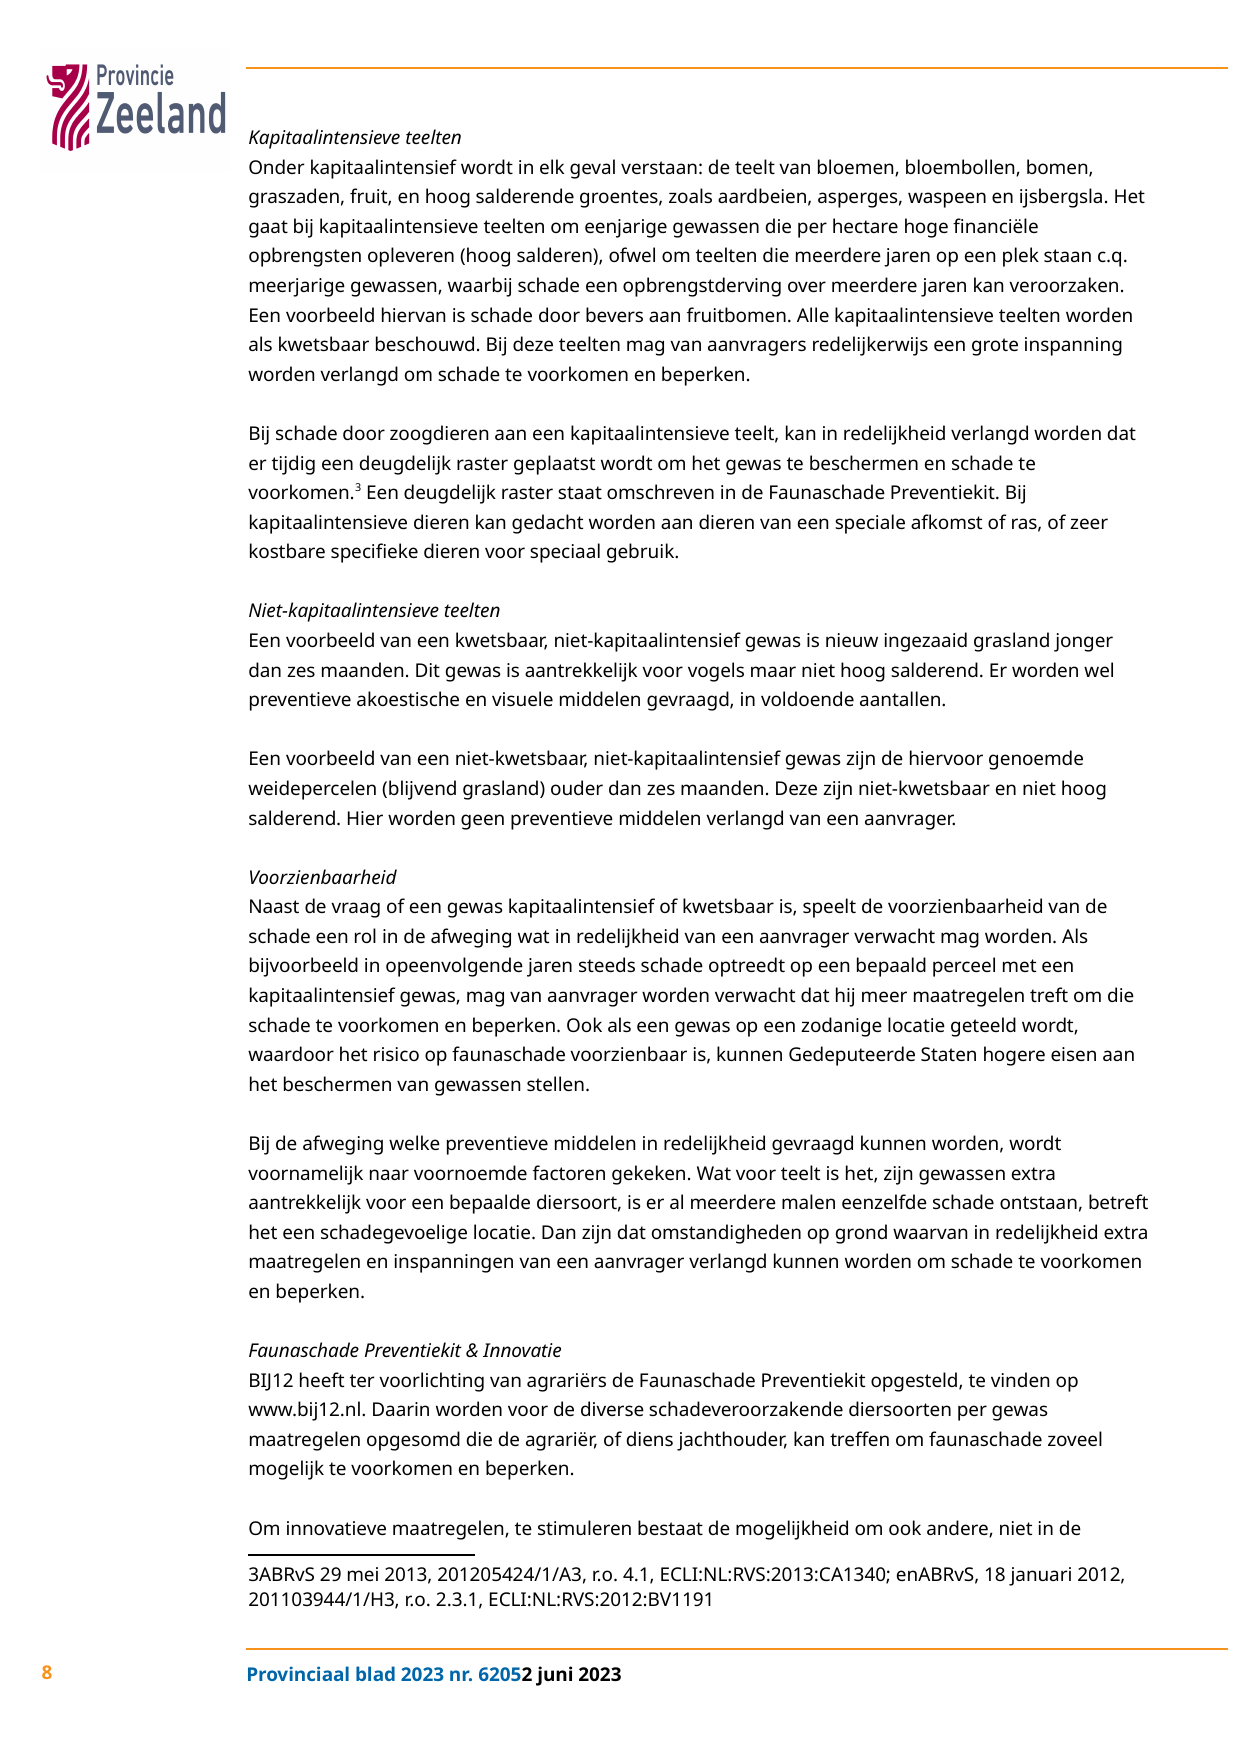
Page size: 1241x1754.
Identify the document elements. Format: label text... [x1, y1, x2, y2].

picture [41, 47, 231, 172]
text Een voorbeeld van een kwetsbaar, niet-kapitaalintensief gewas is nieuw ingezaaid grasland jonger dan zes maanden. Dit gewas is aantrekkelijk voor vogels maar niet hoog salderend. Er worden wel preventieve akoestische en visuele middelen gevraagd, in voldoende aantallen. [248, 627, 1152, 712]
text BIJ12 heeft ter voorlichting van agrariërs de Faunaschade Preventiekit opgesteld, te vinden op www.bij12.nl. Daarin worden voor de diverse schadeveroorzakende diersoorten per gewas maatregelen opgesomd die de agrariër, of diens jachthouder, kan treffen om faunaschade zoveel mogelijk te voorkomen en beperken. [248, 1367, 1152, 1481]
text Bij de afweging welke preventieve middelen in redelijkheid gevraagd kunnen worden, wordt voornamelijk naar voornoemde factoren gekeken. Wat voor teelt is het, zijn gewassen extra aantrekkelijk voor een bepaalde diersoort, is er al meerdere malen eenzelfde schade ontstaan, betreft het een schadegevoelige locatie. Dan zijn dat omstandigheden op grond waarvan in redelijkheid extra maatregelen en inspanningen van een aanvrager verlangd kunnen worden om schade te voorkomen en beperken. [248, 1130, 1152, 1304]
text Naast de vraag of een gewas kapitaalintensief of kwetsbaar is, speelt de voorzienbaarheid van de schade een rol in de afweging wat in redelijkheid van een aanvrager verwacht mag worden. Als bijvoorbeeld in opeenvolgende jaren steeds schade optreedt op een bepaald perceel met een kapitaalintensief gewas, mag van aanvrager worden verwacht dat hij meer maatregelen treft om die schade te voorkomen en beperken. Ook als een gewas op een zodanige locatie geteeld wordt, waardoor het risico op faunaschade voorzienbaar is, kunnen Gedeputeerde Staten hogere eisen aan het beschermen van gewassen stellen. [248, 893, 1152, 1097]
text Een voorbeeld van een niet-kwetsbaar, niet-kapitaalintensief gewas zijn de hiervoor genoemde weidepercelen (blijvend grasland) ouder dan zes maanden. Deze zijn niet-kwetsbaar en niet hoog salderend. Hier worden geen preventieve middelen verlangd van een aanvrager. [248, 746, 1152, 831]
text Voorzienbaarheid [248, 864, 1152, 890]
text Niet-kapitaalintensieve teelten [248, 598, 1152, 623]
text Faunaschade Preventiekit & Innovatie [248, 1337, 1152, 1363]
text Bij schade door zoogdieren aan een kapitaalintensieve teelt, kan in redelijkheid verlangd worden dat er tijdig een deugdelijk raster geplaatst wordt om het gewas te beschermen en schade te voorkomen. Een deugdelijk raster staat omschreven in de Faunaschade Preventiekit. Bij kapitaalintensieve dieren kan gedacht worden aan dieren van een speciale afkomst of ras, of zeer kostbare specifieke dieren voor speciaal gebruik. [248, 420, 1152, 564]
text Onder kapitaalintensief wordt in elk geval verstaan: de teelt van bloemen, bloembollen, bomen, graszaden, fruit, en hoog salderende groentes, zoals aardbeien, asperges, waspeen en ijsbergsla. Het gaat bij kapitaalintensieve teelten om eenjarige gewassen die per hectare hoge financiële opbrengsten opleveren (hoog salderen), ofwel om teelten die meerdere jaren op een plek staan c.q. meerjarige gewassen, waarbij schade een opbrengstderving over meerdere jaren kan veroorzaken. Een voorbeeld hiervan is schade door bevers aan fruitbomen. Alle kapitaalintensieve teelten worden als kwetsbaar beschouwd. Bij deze teelten mag van aanvragers redelijkerwijs een grote inspanning worden verlangd om schade te voorkomen en beperken. [248, 154, 1152, 387]
text Kapitaalintensieve teelten [248, 124, 1152, 150]
text Om innovatieve maatregelen, te stimuleren bestaat de mogelijkheid om ook andere, niet in de [248, 1515, 1152, 1541]
text ABRvS 29 mei 2013, 201205424/1/A3, r.o. 4.1, ECLI:NL:RVS:2013:CA1340; enABRvS, 18 januari 2012, 201103944/1/H3, r.o. 2.3.1, ECLI:NL:RVS:2012:BV1191 [248, 1561, 1152, 1612]
